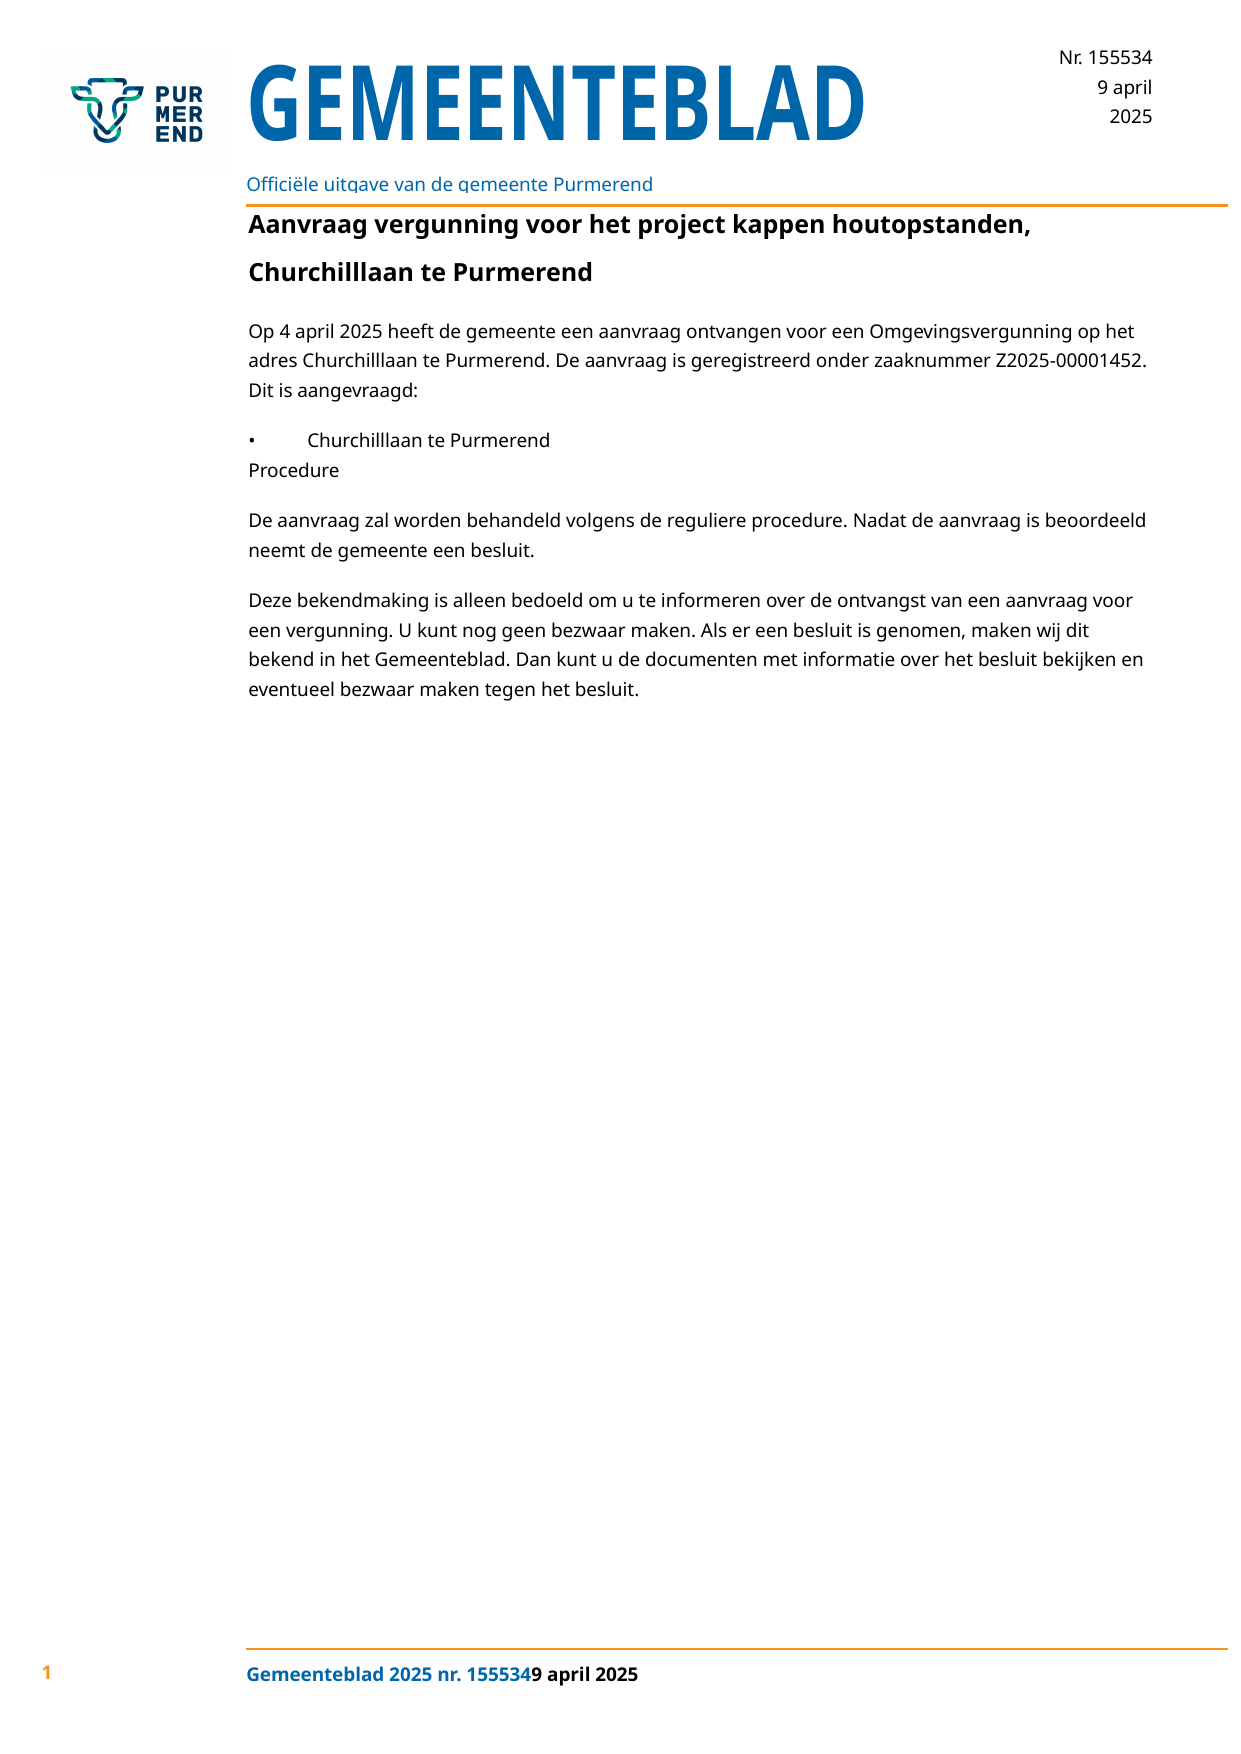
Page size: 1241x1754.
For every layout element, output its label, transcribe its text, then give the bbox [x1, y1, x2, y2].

list Churchilllaan te Purmerend [248, 427, 1152, 453]
text Aanvraag vergunning voor het project kappen houtopstanden, Churchilllaan te Purmerend [248, 207, 1152, 288]
text Procedure [248, 457, 1152, 483]
text De aanvraag zal worden behandeld volgens de reguliere procedure. Nadat de aanvraag is beoordeeld neemt de gemeente een besluit. [248, 507, 1152, 563]
text Op 4 april 2025 heeft de gemeente een aanvraag ontvangen voor een Omgevingsvergunning op het adres Churchilllaan te Purmerend. De aanvraag is geregistreerd onder zaaknummer Z2025-00001452. Dit is aangevraagd: [248, 318, 1152, 403]
picture [41, 47, 231, 172]
text Deze bekendmaking is alleen bedoeld om u te informeren over de ontvangst van een aanvraag voor een vergunning. U kunt nog geen bezwaar maken. Als er een besluit is genomen, maken wij dit bekend in het Gemeenteblad. Dan kunt u de documenten met informatie over het besluit bekijken en eventueel bezwaar maken tegen het besluit. [248, 587, 1152, 702]
